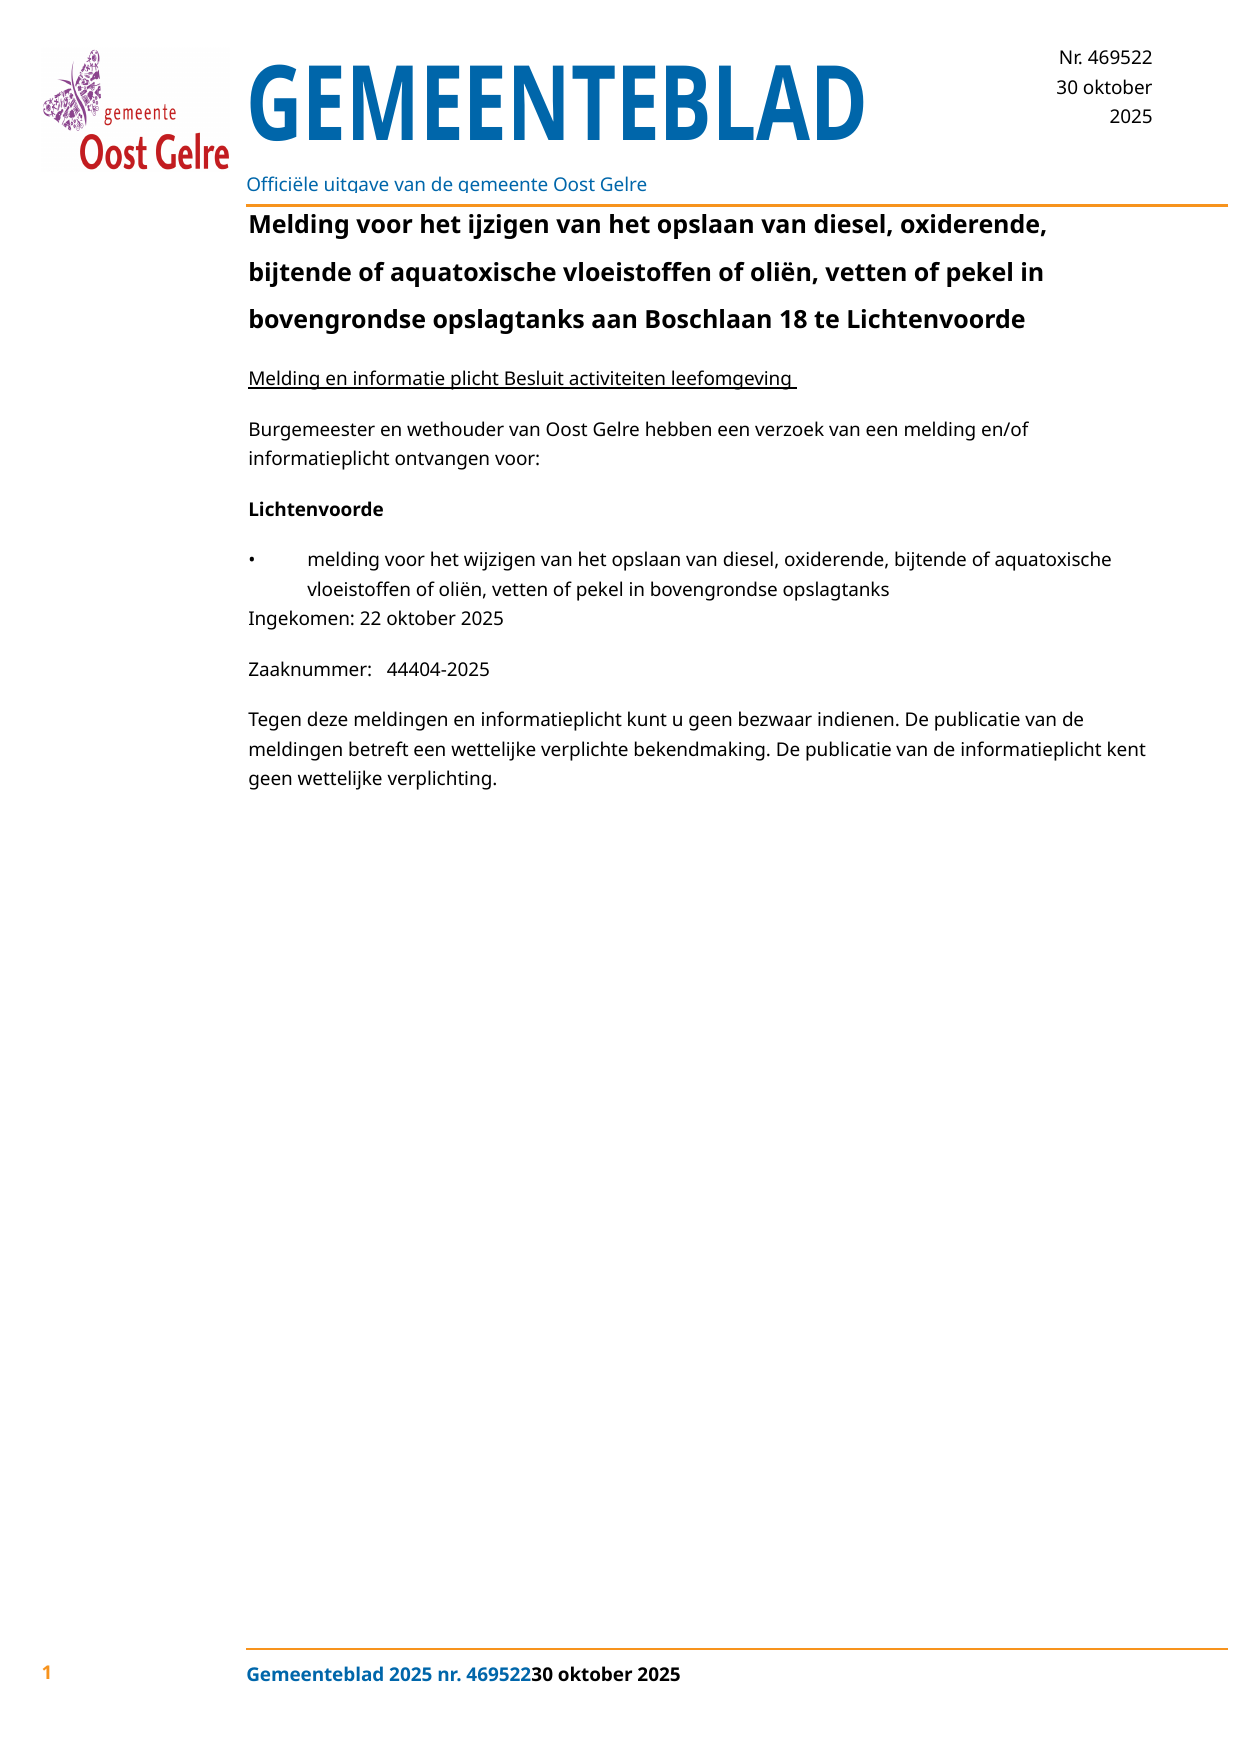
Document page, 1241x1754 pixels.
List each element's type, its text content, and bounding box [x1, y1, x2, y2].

list melding voor het wijzigen van het opslaan van diesel, oxiderende, bijtende of aquatoxische vloeistoffen of oliën, vetten of pekel in bovengrondse opslagtanks [248, 546, 1152, 602]
text Melding en informatie plicht Besluit activiteiten leefomgeving [248, 366, 1152, 391]
text Lichtenvoorde [248, 496, 1152, 522]
text Melding voor het ijzigen van het opslaan van diesel, oxiderende, bijtende of aquatoxische vloeistoffen of oliën, vetten of pekel in bovengrondse opslagtanks aan Boschlaan 18 te Lichtenvoorde [248, 207, 1152, 336]
text Ingekomen: 22 oktober 2025 [248, 606, 1152, 631]
text Burgemeester en wethouder van Oost Gelre hebben een verzoek van een melding en/of informatieplicht ontvangen voor: [248, 416, 1152, 471]
text Tegen deze meldingen en informatieplicht kunt u geen bezwaar indienen. De publicatie van de meldingen betreft een wettelijke verplichte bekendmaking. De publicatie van de informatieplicht kent geen wettelijke verplichting. [248, 706, 1152, 791]
text Zaaknummer: 44404-2025 [248, 656, 1152, 682]
picture [41, 47, 231, 172]
